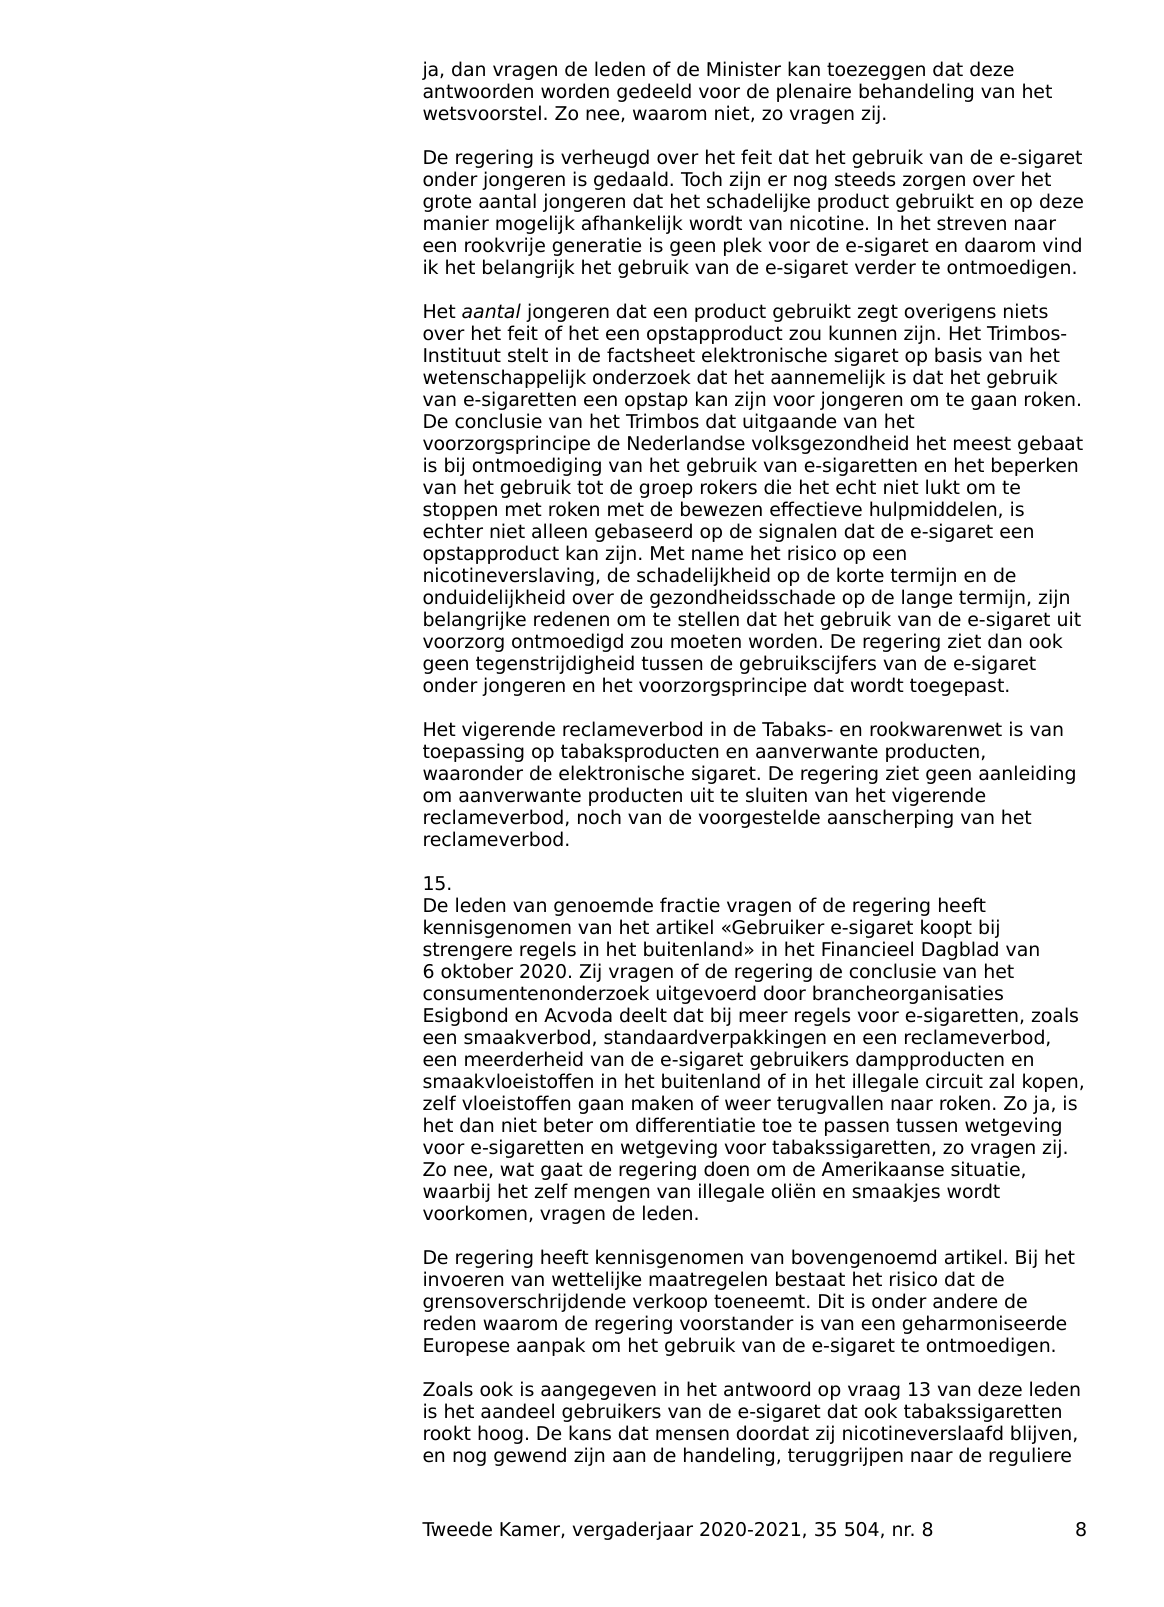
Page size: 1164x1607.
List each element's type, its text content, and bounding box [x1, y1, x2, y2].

text ja, dan vragen de leden of de Minister kan toezeggen dat deze antwoorden worden gedeeld voor de plenaire behandeling van het wetsvoorstel. Zo nee, waarom niet, zo vragen zij. [422, 59, 1087, 125]
text De leden van genoemde fractie vragen of de regering heeft kennisgenomen van het artikel «Gebruiker e-sigaret koopt bij strengere regels in het buitenland» in het Financieel Dagblad van 6 oktober 2020. Zij vragen of de regering de conclusie van het consumentenonderzoek uitgevoerd door brancheorganisaties Esigbond en Acvoda deelt dat bij meer regels voor e-sigaretten, zoals een smaakverbod, standaardverpakkingen en een reclameverbod, een meerderheid van de e-sigaret gebruikers dampproducten en smaakvloeistoffen in het buitenland of in het illegale circuit zal kopen, zelf vloeistoffen gaan maken of weer terugvallen naar roken. Zo ja, is het dan niet beter om differentiatie toe te passen tussen wetgeving voor e-sigaretten en wetgeving voor tabakssigaretten, zo vragen zij. Zo nee, wat gaat de regering doen om de Amerikaanse situatie, waarbij het zelf mengen van illegale oliën en smaakjes wordt voorkomen, vragen de leden. [422, 895, 1087, 1225]
text De regering heeft kennisgenomen van bovengenoemd artikel. Bij het invoeren van wettelijke maatregelen bestaat het risico dat de grensoverschrijdende verkoop toeneemt. Dit is onder andere de reden waarom de regering voorstander is van een geharmoniseerde Europese aanpak om het gebruik van de e-sigaret te ontmoedigen. [422, 1247, 1087, 1357]
text 15. [422, 873, 1087, 895]
text Het vigerende reclameverbod in de Tabaks- en rookwarenwet is van toepassing op tabaksproducten en aanverwante producten, waaronder de elektronische sigaret. De regering ziet geen aanleiding om aanverwante producten uit te sluiten van het vigerende reclameverbod, noch van de voorgestelde aanscherping van het reclameverbod. [422, 719, 1087, 851]
text Zoals ook is aangegeven in het antwoord op vraag 13 van deze leden is het aandeel gebruikers van de e-sigaret dat ook tabakssigaretten rookt hoog. De kans dat mensen doordat zij nicotineverslaafd blijven, en nog gewend zijn aan de handeling, teruggrijpen naar de reguliere [422, 1379, 1087, 1467]
text Het aantal jongeren dat een product gebruikt zegt overigens niets over het feit of het een opstapproduct zou kunnen zijn. Het Trimbos-Instituut stelt in de factsheet elektronische sigaret op basis van het wetenschappelijk onderzoek dat het aannemelijk is dat het gebruik van e-sigaretten een opstap kan zijn voor jongeren om te gaan roken. De conclusie van het Trimbos dat uitgaande van het voorzorgsprincipe de Nederlandse volksgezondheid het meest gebaat is bij ontmoediging van het gebruik van e-sigaretten en het beperken van het gebruik tot de groep rokers die het echt niet lukt om te stoppen met roken met de bewezen effectieve hulpmiddelen, is echter niet alleen gebaseerd op de signalen dat de e-sigaret een opstapproduct kan zijn. Met name het risico op een nicotineverslaving, de schadelijkheid op de korte termijn en de onduidelijkheid over de gezondheidsschade op de lange termijn, zijn belangrijke redenen om te stellen dat het gebruik van de e-sigaret uit voorzorg ontmoedigd zou moeten worden. De regering ziet dan ook geen tegenstrijdigheid tussen de gebruikscijfers van de e-sigaret onder jongeren en het voorzorgsprincipe dat wordt toegepast. [422, 301, 1087, 697]
text De regering is verheugd over het feit dat het gebruik van de e-sigaret onder jongeren is gedaald. Toch zijn er nog steeds zorgen over het grote aantal jongeren dat het schadelijke product gebruikt en op deze manier mogelijk afhankelijk wordt van nicotine. In het streven naar een rookvrije generatie is geen plek voor de e-sigaret en daarom vind ik het belangrijk het gebruik van de e-sigaret verder te ontmoedigen. [422, 147, 1087, 279]
